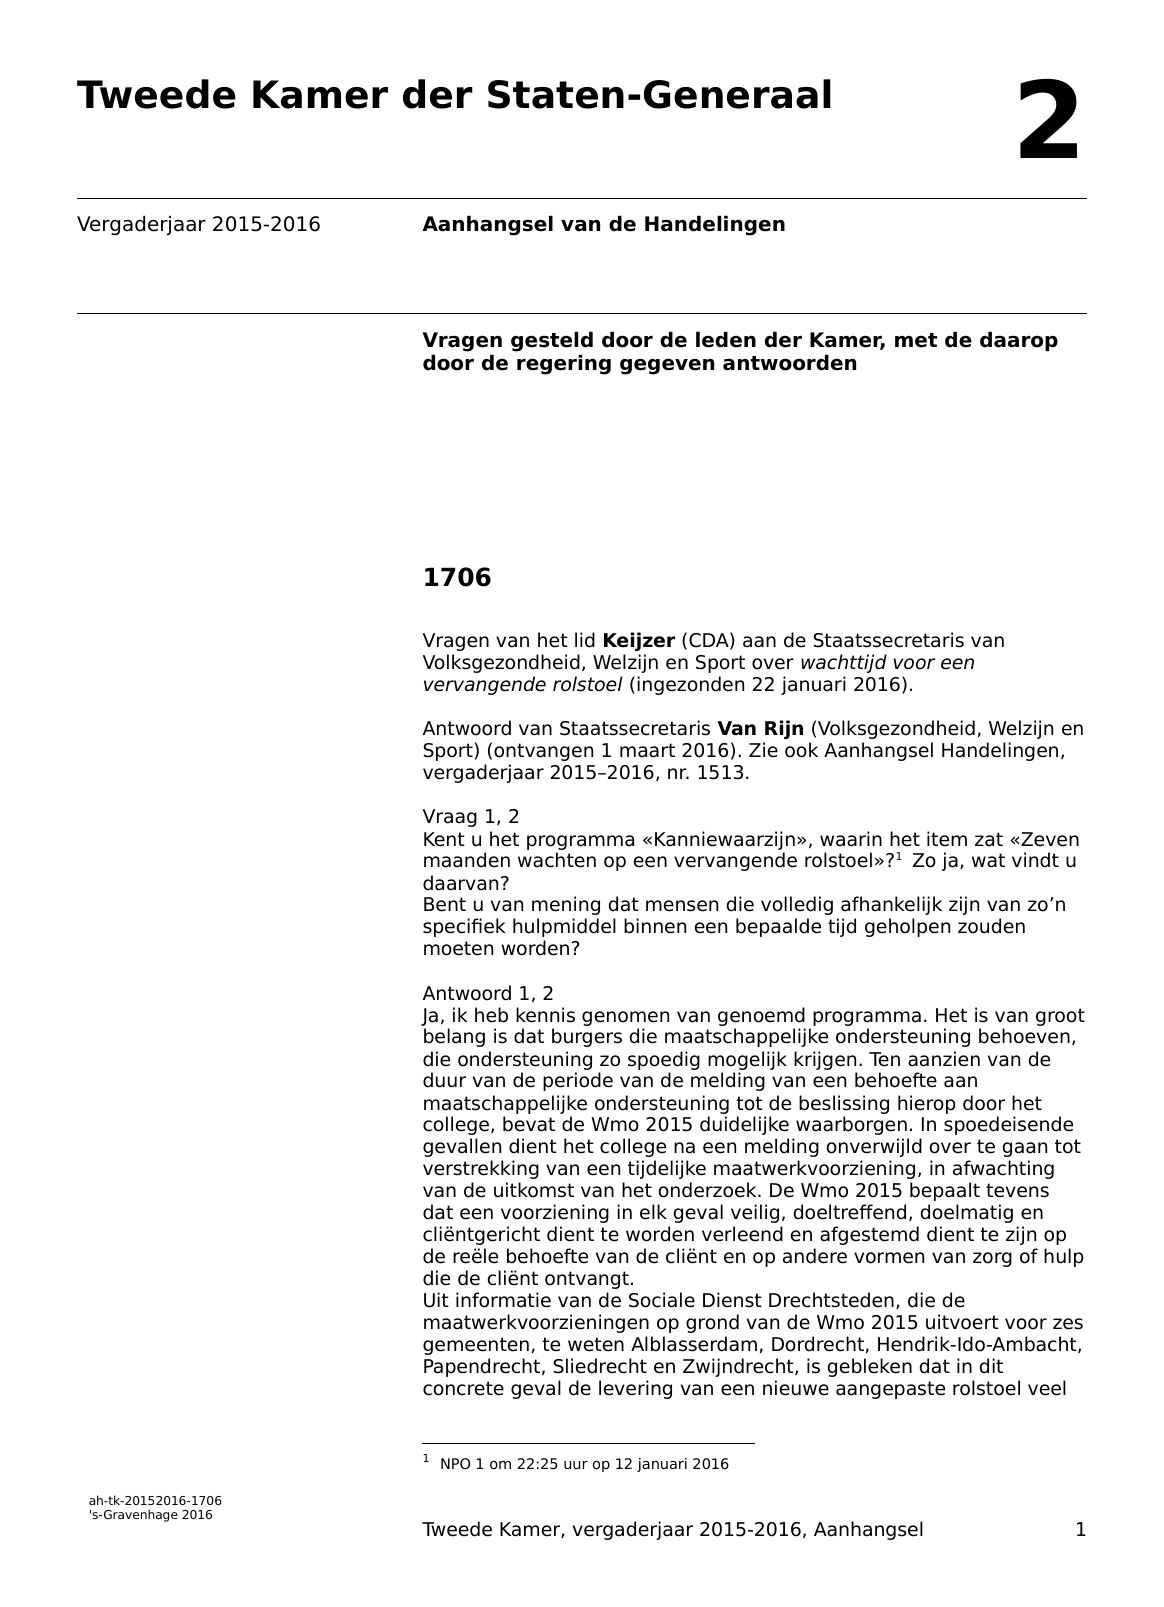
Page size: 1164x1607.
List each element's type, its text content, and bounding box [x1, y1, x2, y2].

text Ja, ik heb kennis genomen van genoemd programma. Het is van groot belang is dat burgers die maatschappelijke ondersteuning behoeven, die ondersteuning zo spoedig mogelijk krijgen. Ten aanzien van de duur van de periode van de melding van een behoefte aan maatschappelijke ondersteuning tot de beslissing hierop door het college, bevat de Wmo 2015 duidelijke waarborgen. In spoedeisende gevallen dient het college na een melding onverwijld over te gaan tot verstrekking van een tijdelijke maatwerkvoorziening, in afwachting van de uitkomst van het onderzoek. De Wmo 2015 bepaalt tevens dat een voorziening in elk geval veilig, doeltreffend, doelmatig en cliëntgericht dient te worden verleend en afgestemd dient te zijn op de reële behoefte van de cliënt en op andere vormen van zorg of hulp die de cliënt ontvangt. [422, 1004, 1087, 1290]
text 's-Gravenhage 2016 [88, 1508, 323, 1522]
table_header 2 [886, 59, 1087, 198]
table_cell Vergaderjaar 2015-2016 [77, 199, 422, 313]
table_cell Vragen gesteld door de leden der Kamer, met de daarop door de regering gegeven antwoorden [422, 314, 1087, 375]
text Kent u het programma «Kanniewaarzijn», waarin het item zat «Zeven maanden wachten op een vervangende rolstoel»? Zo ja, wat vindt u daarvan? [422, 828, 1087, 894]
table_header Tweede Kamer der Staten-Generaal [77, 59, 886, 198]
text Uit informatie van de Sociale Dienst Drechtsteden, die de maatwerkvoorzieningen op grond van de Wmo 2015 uitvoert voor zes gemeenten, te weten Alblasserdam, Dordrecht, Hendrik-Ido-Ambacht, Papendrecht, Sliedrecht en Zwijndrecht, is gebleken dat in dit concrete geval de levering van een nieuwe aangepaste rolstoel veel [422, 1290, 1087, 1400]
text Bent u van mening dat mensen die volledig afhankelijk zijn van zo’n specifiek hulpmiddel binnen een bepaalde tijd geholpen zouden moeten worden? [422, 894, 1087, 960]
table_cell Aanhangsel van de Handelingen [422, 199, 1087, 313]
text ah-tk-20152016-1706 [88, 1494, 323, 1508]
text NPO 1 om 22:25 uur op 12 januari 2016 [422, 1452, 1087, 1474]
text 1706 [422, 563, 1087, 592]
text Vragen van het lid Keijzer (CDA) aan de Staatssecretaris van Volksgezondheid, Welzijn en Sport over wachttijd voor een vervangende rolstoel (ingezonden 22 januari 2016). [422, 630, 1087, 696]
text Antwoord 1, 2 [422, 982, 1087, 1004]
text Vraag 1, 2 [422, 806, 1087, 828]
text Antwoord van Staatssecretaris Van Rijn (Volksgezondheid, Welzijn en Sport) (ontvangen 1 maart 2016). Zie ook Aanhangsel Handelingen, vergaderjaar 2015–2016, nr. 1513. [422, 718, 1087, 784]
table_cell [77, 314, 422, 375]
